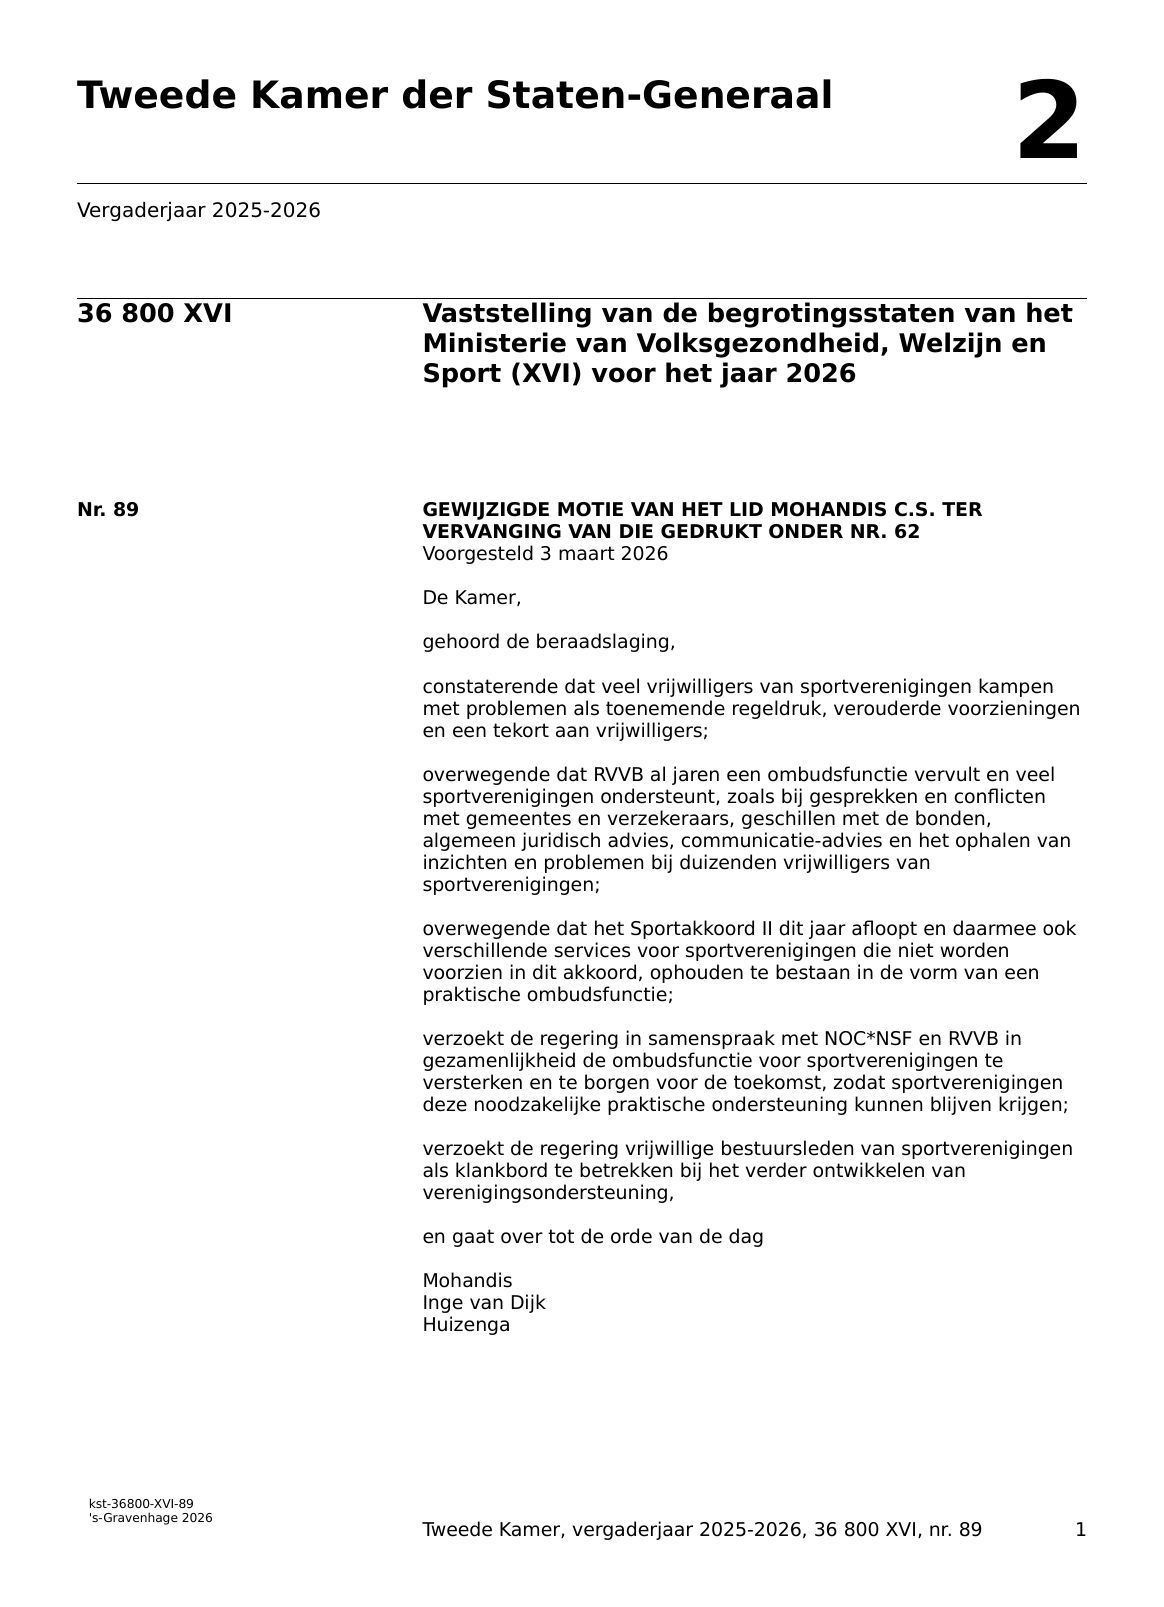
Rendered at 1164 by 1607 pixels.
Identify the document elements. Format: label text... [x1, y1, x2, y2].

table_cell Vergaderjaar 2025-2026 [77, 184, 1087, 298]
text 's-Gravenhage 2026 [88, 1511, 323, 1525]
text Voorgesteld 3 maart 2026 [422, 543, 1087, 565]
text verzoekt de regering vrijwillige bestuursleden van sportverenigingen als klankbord te betrekken bij het verder ontwikkelen van verenigingsondersteuning, [422, 1138, 1087, 1204]
subtitle 36 800 XVI Vaststelling van de begrotingsstaten van het Ministerie van Volksgezondheid, Welzijn en Sport (XVI) voor het jaar 2026 [77, 299, 1087, 388]
text en gaat over tot de orde van de dag [422, 1226, 1087, 1248]
subtitle Nr. 89 GEWIJZIGDE MOTIE VAN HET LID MOHANDIS C.S. TER VERVANGING VAN DIE GEDRUKT ONDER NR. 62 [77, 499, 1087, 543]
text kst-36800-XVI-89 [88, 1497, 323, 1511]
text gehoord de beraadslaging, [422, 631, 1087, 653]
table_header 2 [886, 59, 1087, 183]
text verzoekt de regering in samenspraak met NOC*NSF en RVVB in gezamenlijkheid de ombudsfunctie voor sportverenigingen te versterken en te borgen voor de toekomst, zodat sportverenigingen deze noodzakelijke praktische ondersteuning kunnen blijven krijgen; [422, 1028, 1087, 1116]
text Inge van Dijk [422, 1292, 1087, 1314]
text overwegende dat het Sportakkoord II dit jaar afloopt en daarmee ook verschillende services voor sportverenigingen die niet worden voorzien in dit akkoord, ophouden te bestaan in de vorm van een praktische ombudsfunctie; [422, 918, 1087, 1006]
text De Kamer, [422, 587, 1087, 609]
text constaterende dat veel vrijwilligers van sportverenigingen kampen met problemen als toenemende regeldruk, verouderde voorzieningen en een tekort aan vrijwilligers; [422, 676, 1087, 741]
text Huizenga [422, 1314, 1087, 1336]
text overwegende dat RVVB al jaren een ombudsfunctie vervult en veel sportverenigingen ondersteunt, zoals bij gesprekken en conflicten met gemeentes en verzekeraars, geschillen met de bonden, algemeen juridisch advies, communicatie-advies en het ophalen van inzichten en problemen bij duizenden vrijwilligers van sportverenigingen; [422, 764, 1087, 896]
table_header Tweede Kamer der Staten-Generaal [77, 59, 886, 183]
text Mohandis [422, 1270, 1087, 1292]
